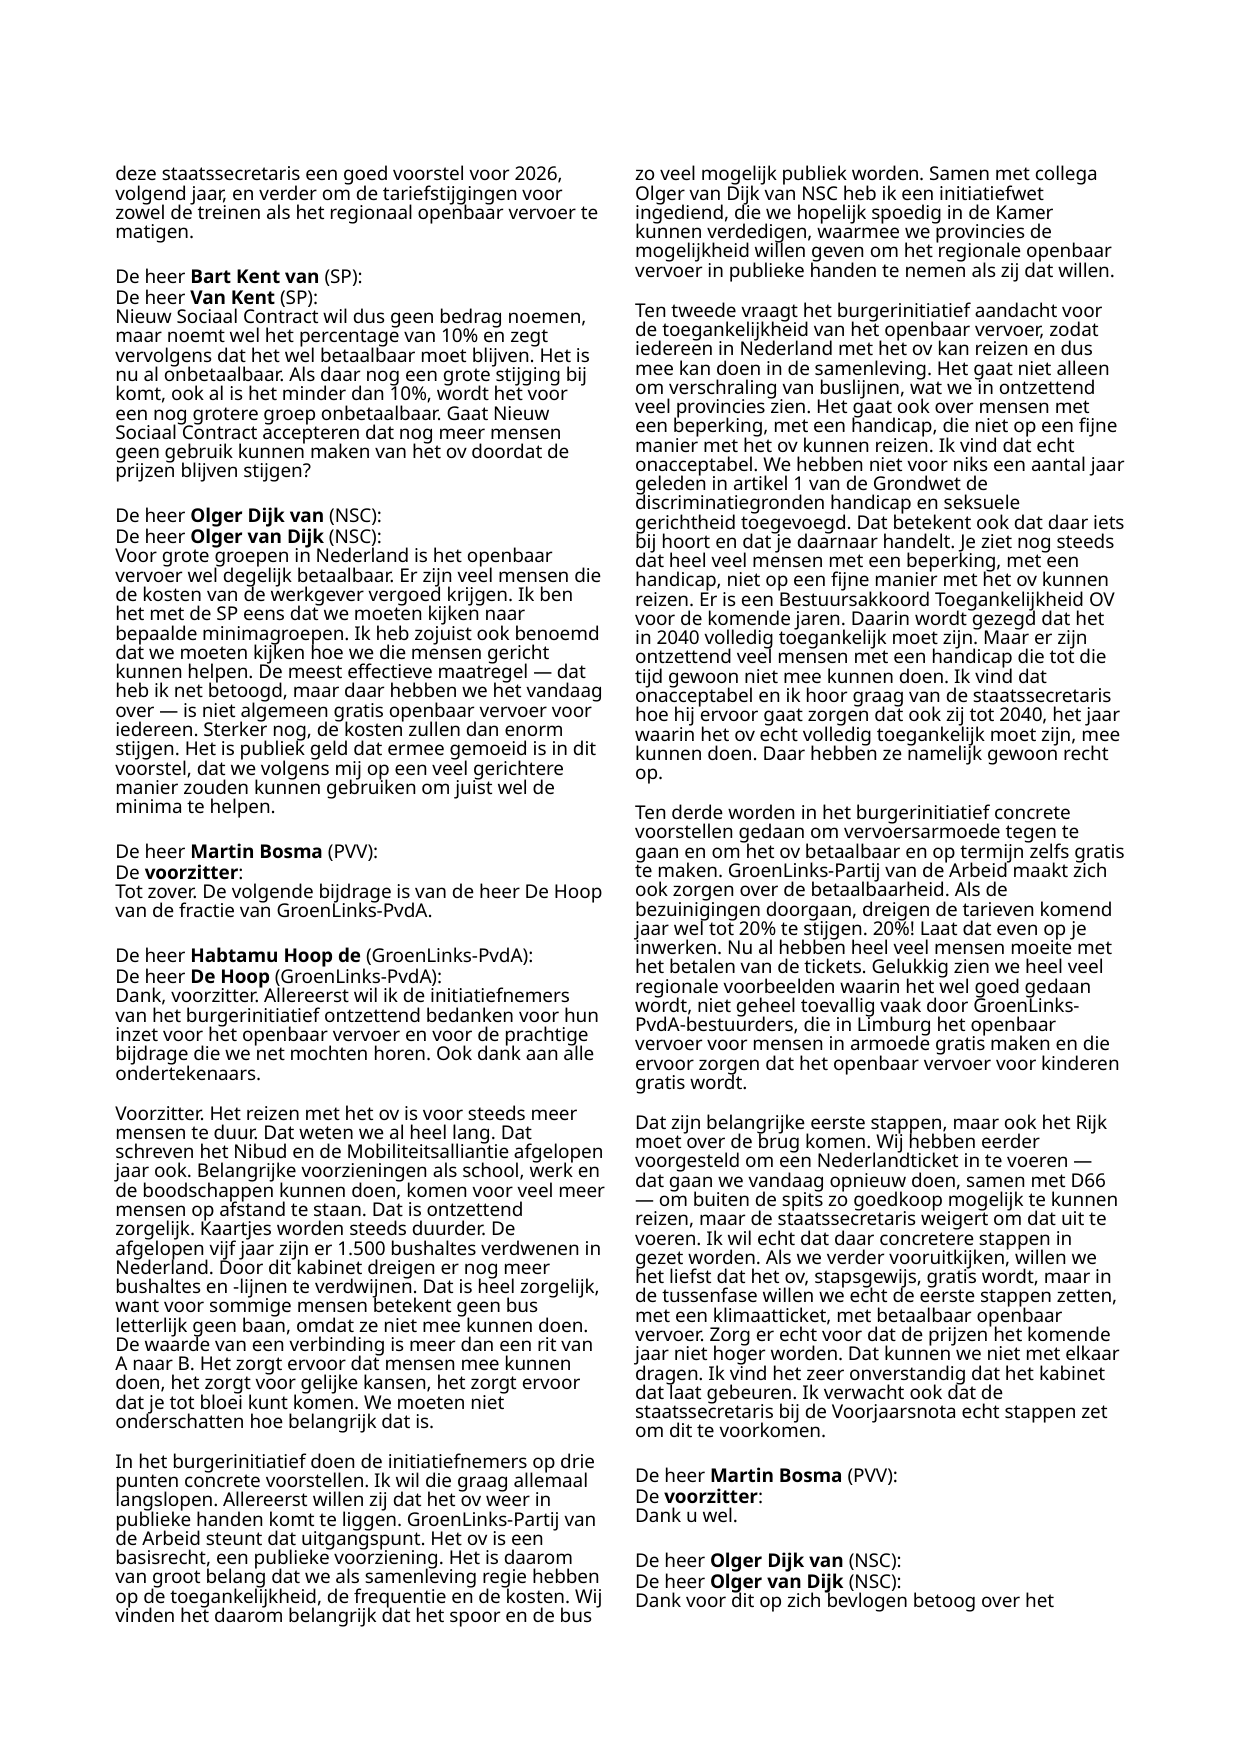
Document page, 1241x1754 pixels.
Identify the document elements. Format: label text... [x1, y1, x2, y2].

text Dank voor dit op zich bevlogen betoog over het [635, 1592, 1125, 1612]
text De voorzitter: [635, 1488, 1125, 1507]
text De heer Olger Dijk van (NSC): [115, 502, 605, 528]
text De heer Bart Kent van (SP): [115, 263, 605, 289]
text Nieuw Sociaal Contract wil dus geen bedrag noemen, maar noemt wel het percentage van 10% en zegt vervolgens dat het wel betaalbaar moet blijven. Het is nu al onbetaalbaar. Als daar nog een grote stijging bij komt, ook al is het minder dan 10%, wordt het voor een nog grotere groep onbetaalbaar. Gaat Nieuw Sociaal Contract accepteren dat nog meer mensen geen gebruik kunnen maken van het ov doordat de prijzen blijven stijgen? [115, 308, 605, 482]
text De voorzitter: [115, 864, 605, 883]
text In het burgerinitiatief doen de initiatiefnemers op drie punten concrete voorstellen. Ik wil die graag allemaal langslopen. Allereerst willen zij dat het ov weer in publieke handen komt te liggen. GroenLinks-Partij van de Arbeid steunt dat uitgangspunt. Het ov is een basisrecht, een publieke voorziening. Het is daarom van groot belang dat we als samenleving regie hebben op de toegankelijkheid, de frequentie en de kosten. Wij vinden het daarom belangrijk dat het spoor en de bus [115, 1453, 605, 1626]
text Dank u wel. [635, 1507, 1125, 1527]
text De heer Olger van Dijk (NSC): [115, 528, 605, 547]
text De heer De Hoop (GroenLinks-PvdA): [115, 968, 605, 987]
text De heer Martin Bosma (PVV): [635, 1462, 1125, 1488]
text De heer Van Kent (SP): [115, 289, 605, 308]
text Voorzitter. Het reizen met het ov is voor steeds meer mensen te duur. Dat weten we al heel lang. Dat schreven het Nibud en de Mobiliteitsalliantie afgelopen jaar ook. Belangrijke voorzieningen als school, werk en de boodschappen kunnen doen, komen voor veel meer mensen op afstand te staan. Dat is ontzettend zorgelijk. Kaartjes worden steeds duurder. De afgelopen vijf jaar zijn er 1.500 bushaltes verdwenen in Nederland. Door dit kabinet dreigen er nog meer bushaltes en -lijnen te verdwijnen. Dat is heel zorgelijk, want voor sommige mensen betekent geen bus letterlijk geen baan, omdat ze niet mee kunnen doen. De waarde van een verbinding is meer dan een rit van A naar B. Het zorgt ervoor dat mensen mee kunnen doen, het zorgt voor gelijke kansen, het zorgt ervoor dat je tot bloei kunt komen. We moeten niet onderschatten hoe belangrijk dat is. [115, 1104, 605, 1432]
text Voor grote groepen in Nederland is het openbaar vervoer wel degelijk betaalbaar. Er zijn veel mensen die de kosten van de werkgever vergoed krijgen. Ik ben het met de SP eens dat we moeten kijken naar bepaalde minimagroepen. Ik heb zojuist ook benoemd dat we moeten kijken hoe we die mensen gericht kunnen helpen. De meest effectieve maatregel — dat heb ik net betoogd, maar daar hebben we het vandaag over — is niet algemeen gratis openbaar vervoer voor iedereen. Sterker nog, de kosten zullen dan enorm stijgen. Het is publiek geld dat ermee gemoeid is in dit voorstel, dat we volgens mij op een veel gerichtere manier zouden kunnen gebruiken om juist wel de minima te helpen. [115, 547, 605, 817]
text Tot zover. De volgende bijdrage is van de heer De Hoop van de fractie van GroenLinks-PvdA. [115, 883, 605, 922]
text Ten derde worden in het burgerinitiatief concrete voorstellen gedaan om vervoersarmoede tegen te gaan en om het ov betaalbaar en op termijn zelfs gratis te maken. GroenLinks-Partij van de Arbeid maakt zich ook zorgen over de betaalbaarheid. Als de bezuinigingen doorgaan, dreigen de tarieven komend jaar wel tot 20% te stijgen. 20%! Laat dat even op je inwerken. Nu al hebben heel veel mensen moeite met het betalen van de tickets. Gelukkig zien we heel veel regionale voorbeelden waarin het wel goed gedaan wordt, niet geheel toevallig vaak door GroenLinks-PvdA-bestuurders, die in Limburg het openbaar vervoer voor mensen in armoede gratis maken en die ervoor zorgen dat het openbaar vervoer voor kinderen gratis wordt. [635, 804, 1125, 1093]
text zo veel mogelijk publiek worden. Samen met collega Olger van Dijk van NSC heb ik een initiatiefwet ingediend, die we hopelijk spoedig in de Kamer kunnen verdedigen, waarmee we provincies de mogelijkheid willen geven om het regionale openbaar vervoer in publieke handen te nemen als zij dat willen. [635, 165, 1125, 281]
text Ten tweede vraagt het burgerinitiatief aandacht voor de toegankelijkheid van het openbaar vervoer, zodat iedereen in Nederland met het ov kan reizen en dus mee kan doen in de samenleving. Het gaat niet alleen om verschraling van buslijnen, wat we in ontzettend veel provincies zien. Het gaat ook over mensen met een beperking, met een handicap, die niet op een fijne manier met het ov kunnen reizen. Ik vind dat echt onacceptabel. We hebben niet voor niks een aantal jaar geleden in artikel 1 van de Grondwet de discriminatiegronden handicap en seksuele gerichtheid toegevoegd. Dat betekent ook dat daar iets bij hoort en dat je daarnaar handelt. Je ziet nog steeds dat heel veel mensen met een beperking, met een handicap, niet op een fijne manier met het ov kunnen reizen. Er is een Bestuursakkoord Toegankelijkheid OV voor de komende jaren. Daarin wordt gezegd dat het in 2040 volledig toegankelijk moet zijn. Maar er zijn ontzettend veel mensen met een handicap die tot die tijd gewoon niet mee kunnen doen. Ik vind dat onacceptabel en ik hoor graag van de staatssecretaris hoe hij ervoor gaat zorgen dat ook zij tot 2040, het jaar waarin het ov echt volledig toegankelijk moet zijn, mee kunnen doen. Daar hebben ze namelijk gewoon recht op. [635, 302, 1125, 783]
text deze staatssecretaris een goed voorstel voor 2026, volgend jaar, en verder om de tariefstijgingen voor zowel de treinen als het regionaal openbaar vervoer te matigen. [115, 165, 605, 242]
text Dat zijn belangrijke eerste stappen, maar ook het Rijk moet over de brug komen. Wij hebben eerder voorgesteld om een Nederlandticket in te voeren — dat gaan we vandaag opnieuw doen, samen met D66 — om buiten de spits zo goedkoop mogelijk te kunnen reizen, maar de staatssecretaris weigert om dat uit te voeren. Ik wil echt dat daar concretere stappen in gezet worden. Als we verder vooruitkijken, willen we het liefst dat het ov, stapsgewijs, gratis wordt, maar in de tussenfase willen we echt de eerste stappen zetten, met een klimaatticket, met betaalbaar openbaar vervoer. Zorg er echt voor dat de prijzen het komende jaar niet hoger worden. Dat kunnen we niet met elkaar dragen. Ik vind het zeer onverstandig dat het kabinet dat laat gebeuren. Ik verwacht ook dat de staatssecretaris bij de Voorjaarsnota echt stappen zet om dit te voorkomen. [635, 1114, 1125, 1442]
text De heer Martin Bosma (PVV): [115, 838, 605, 864]
text De heer Olger van Dijk (NSC): [635, 1573, 1125, 1592]
text De heer Olger Dijk van (NSC): [635, 1547, 1125, 1573]
text Dank, voorzitter. Allereerst wil ik de initiatiefnemers van het burgerinitiatief ontzettend bedanken voor hun inzet voor het openbaar vervoer en voor de prachtige bijdrage die we net mochten horen. Ook dank aan alle ondertekenaars. [115, 987, 605, 1084]
text De heer Habtamu Hoop de (GroenLinks-PvdA): [115, 942, 605, 968]
